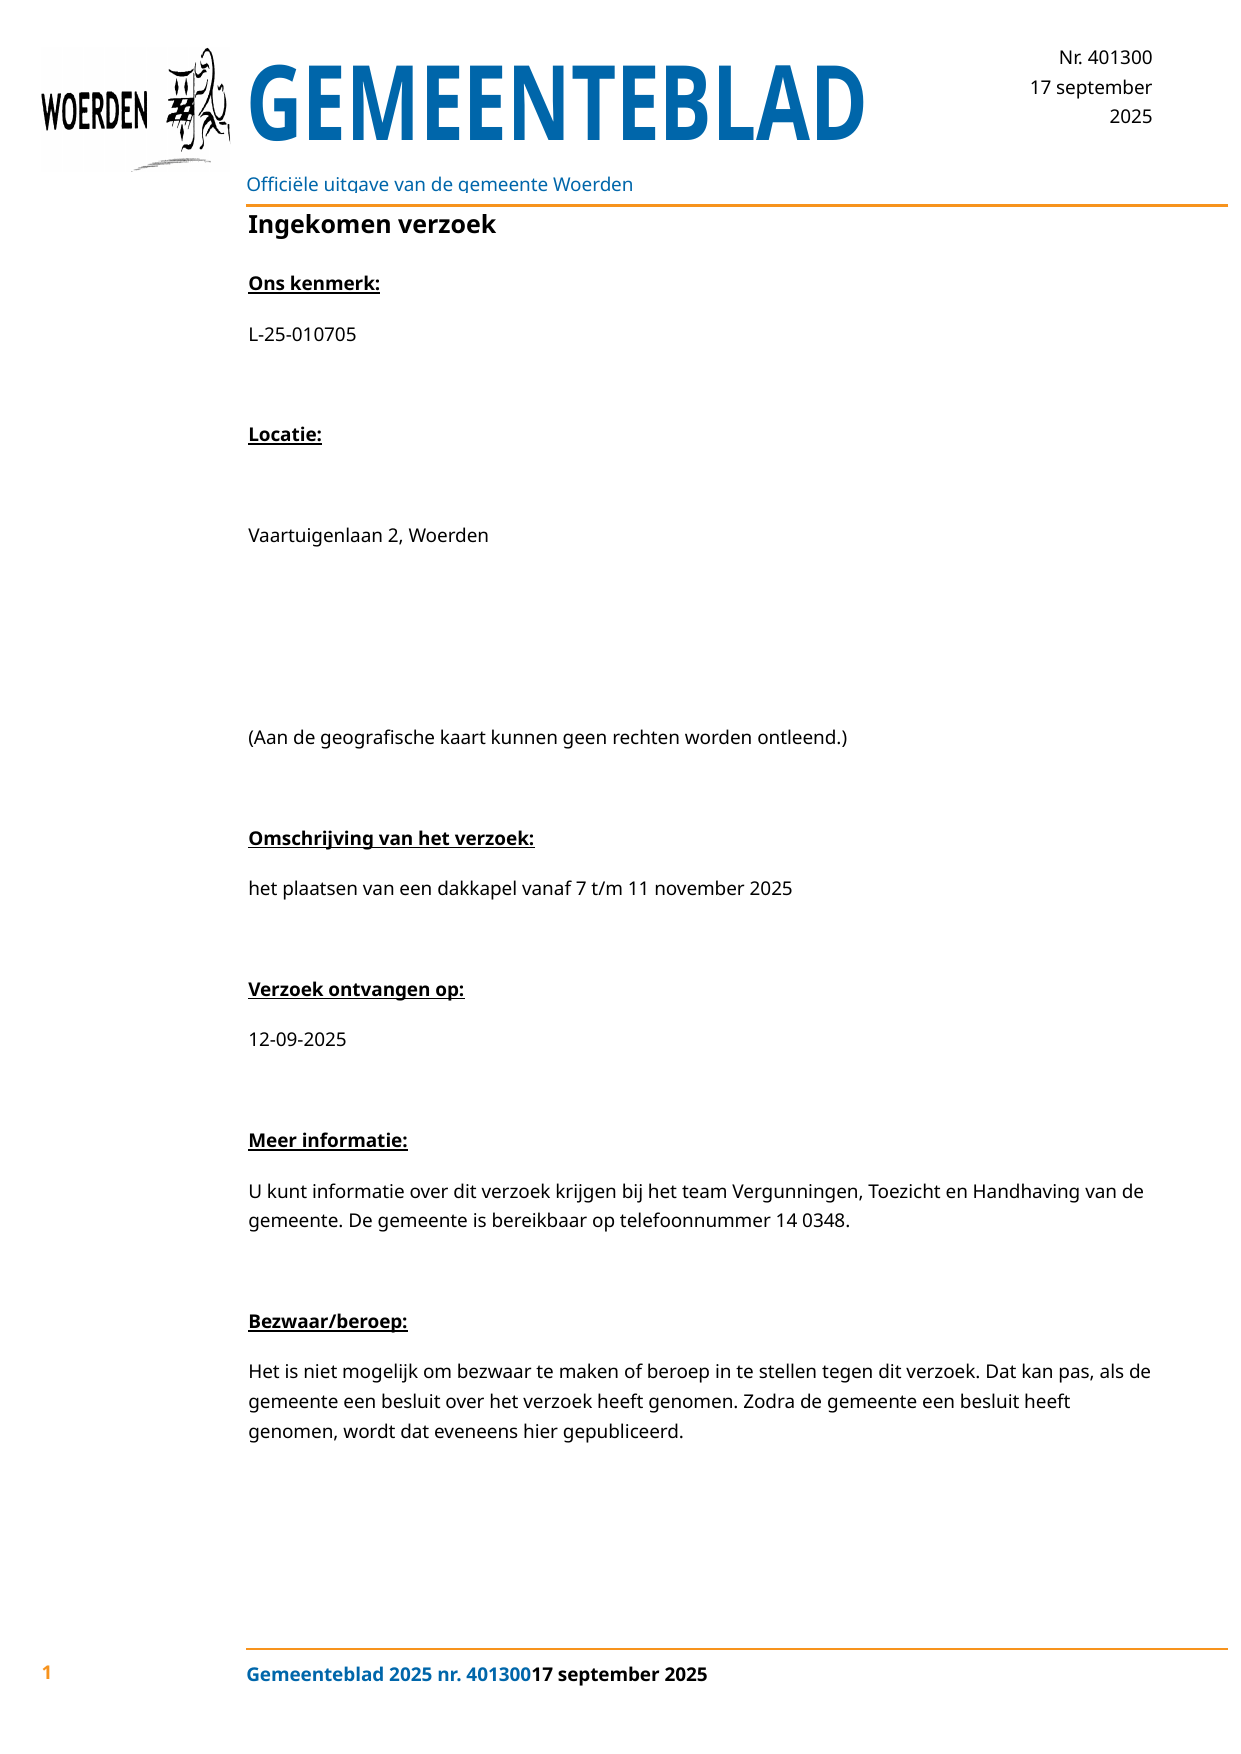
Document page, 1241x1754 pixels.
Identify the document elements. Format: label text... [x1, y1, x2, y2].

text Locatie: [248, 422, 1152, 447]
text Vaartuigenlaan 2, Woerden [248, 522, 1152, 548]
text Ingekomen verzoek [248, 207, 1152, 241]
text het plaatsen van een dakkapel vanaf 7 t/m 11 november 2025 [248, 875, 1152, 901]
text 12-09-2025 [248, 1027, 1152, 1052]
text U kunt informatie over dit verzoek krijgen bij het team Vergunningen, Toezicht en Handhaving van de gemeente. De gemeente is bereikbaar op telefoonnummer 14 0348. [248, 1178, 1152, 1233]
text (Aan de geografische kaart kunnen geen rechten worden ontleend.) [248, 724, 1152, 750]
text Meer informatie: [248, 1127, 1152, 1153]
text L-25-010705 [248, 321, 1152, 346]
text Het is niet mogelijk om bezwaar te maken of beroep in te stellen tegen dit verzoek. Dat kan pas, als de gemeente een besluit over het verzoek heeft genomen. Zodra de gemeente een besluit heeft genomen, wordt dat eveneens hier gepubliceerd. [248, 1359, 1152, 1443]
text Verzoek ontvangen op: [248, 976, 1152, 1002]
text Bezwaar/beroep: [248, 1308, 1152, 1334]
picture [41, 47, 231, 172]
text Ons kenmerk: [248, 270, 1152, 296]
text Omschrijving van het verzoek: [248, 825, 1152, 851]
